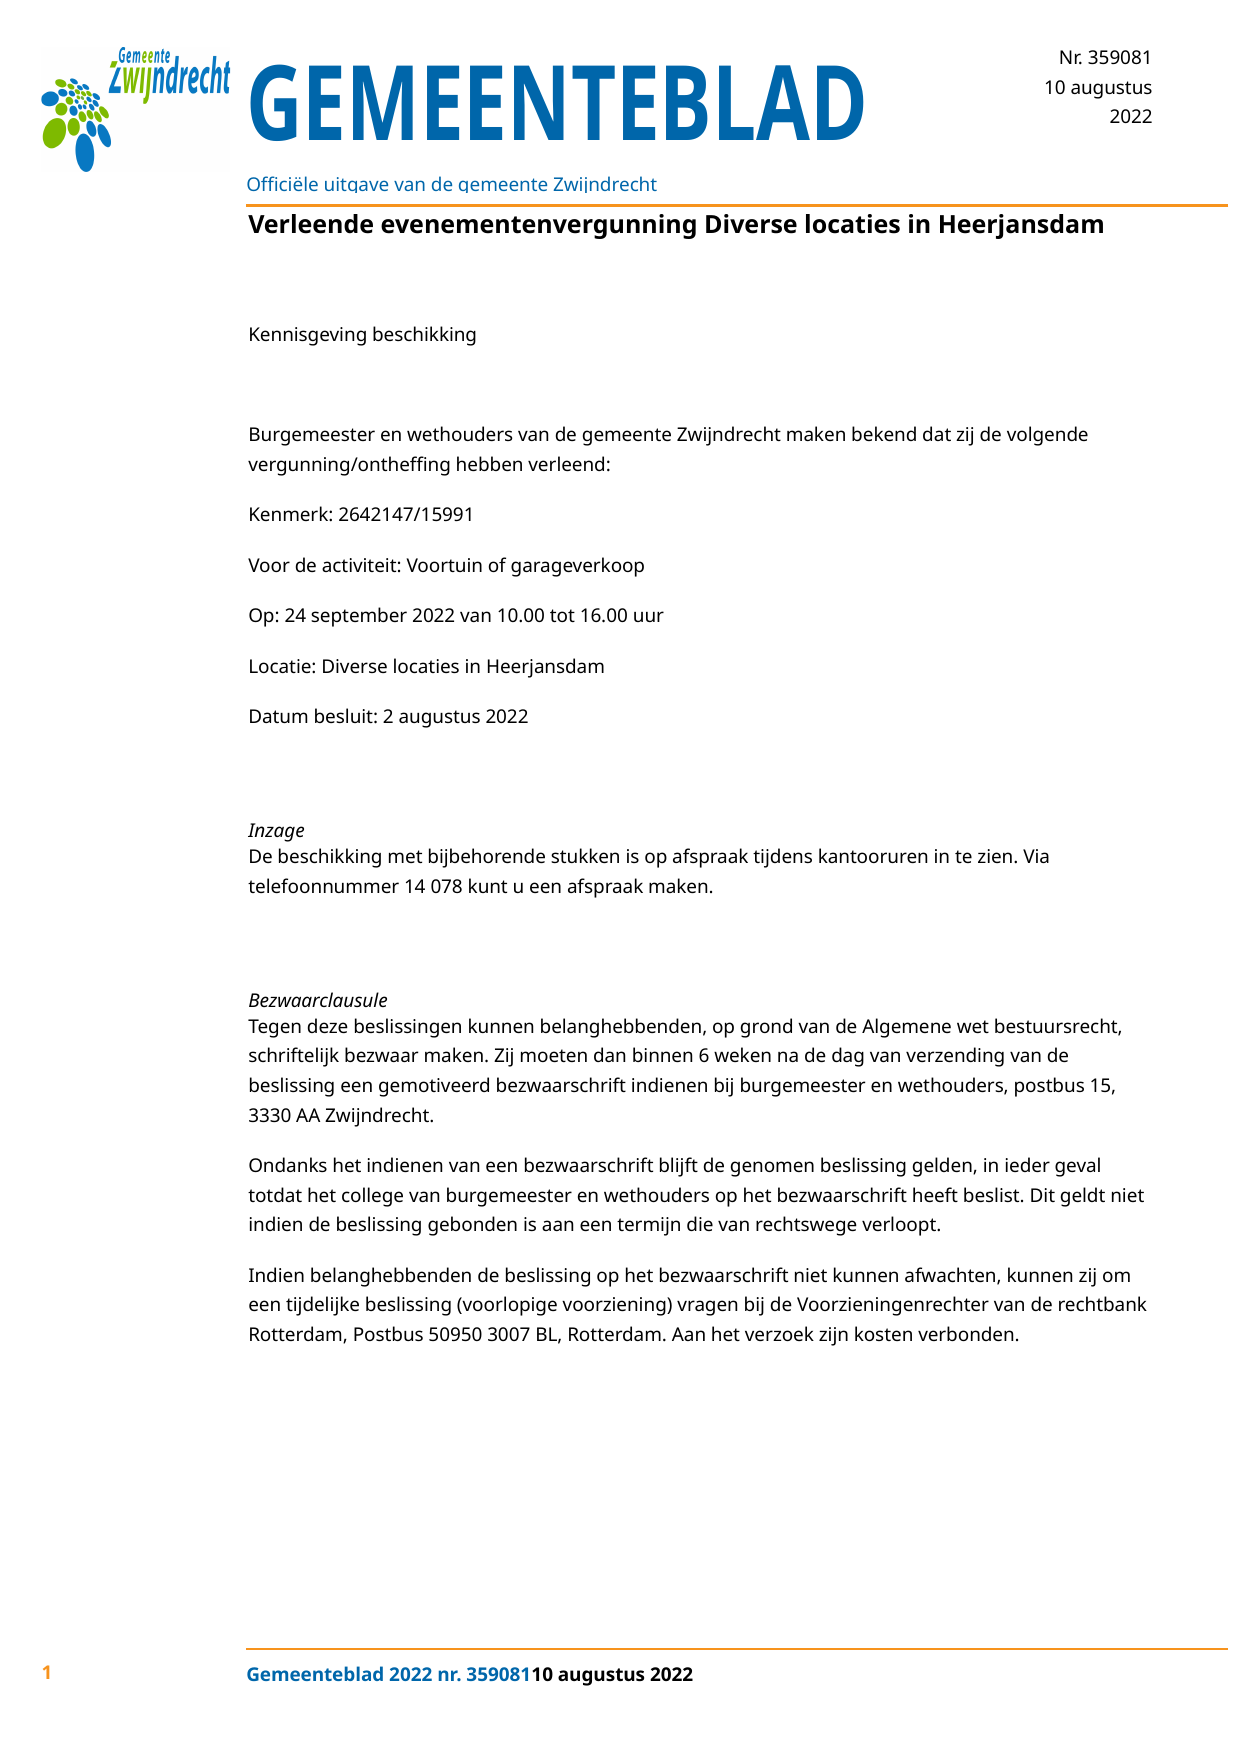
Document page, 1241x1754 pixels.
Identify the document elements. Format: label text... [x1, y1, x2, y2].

text Bezwaarclausule [248, 987, 1152, 1013]
text Datum besluit: 2 augustus 2022 [248, 703, 1152, 729]
text Tegen deze beslissingen kunnen belanghebbenden, op grond van de Algemene wet bestuursrecht, schriftelijk bezwaar maken. Zij moeten dan binnen 6 weken na de dag van verzending van de beslissing een gemotiveerd bezwaarschrift indienen bij burgemeester en wethouders, postbus 15, 3330 AA Zwijndrecht. [248, 1013, 1152, 1127]
picture [41, 47, 231, 172]
text Indien belanghebbenden de beslissing op het bezwaarschrift niet kunnen afwachten, kunnen zij om een tijdelijke beslissing (voorlopige voorziening) vragen bij de Voorzieningenrechter van de rechtbank Rotterdam, Postbus 50950 3007 BL, Rotterdam. Aan het verzoek zijn kosten verbonden. [248, 1262, 1152, 1347]
text Burgemeester en wethouders van de gemeente Zwijndrecht maken bekend dat zij de volgende vergunning/ontheffing hebben verleend: [248, 422, 1152, 477]
text De beschikking met bijbehorende stukken is op afspraak tijdens kantooruren in te zien. Via telefoonnummer 14 078 kunt u een afspraak maken. [248, 843, 1152, 899]
text Inzage [248, 818, 1152, 843]
text Locatie: Diverse locaties in Heerjansdam [248, 653, 1152, 678]
text Verleende evenementenvergunning Diverse locaties in Heerjansdam [248, 207, 1152, 241]
text Op: 24 september 2022 van 10.00 tot 16.00 uur [248, 602, 1152, 628]
text Ondanks het indienen van een bezwaarschrift blijft de genomen beslissing gelden, in ieder geval totdat het college van burgemeester en wethouders op het bezwaarschrift heeft beslist. Dit geldt niet indien de beslissing gebonden is aan een termijn die van rechtswege verloopt. [248, 1152, 1152, 1237]
text Kenmerk: 2642147/15991 [248, 502, 1152, 527]
text Voor de activiteit: Voortuin of garageverkoop [248, 552, 1152, 578]
text Kennisgeving beschikking [248, 321, 1152, 346]
